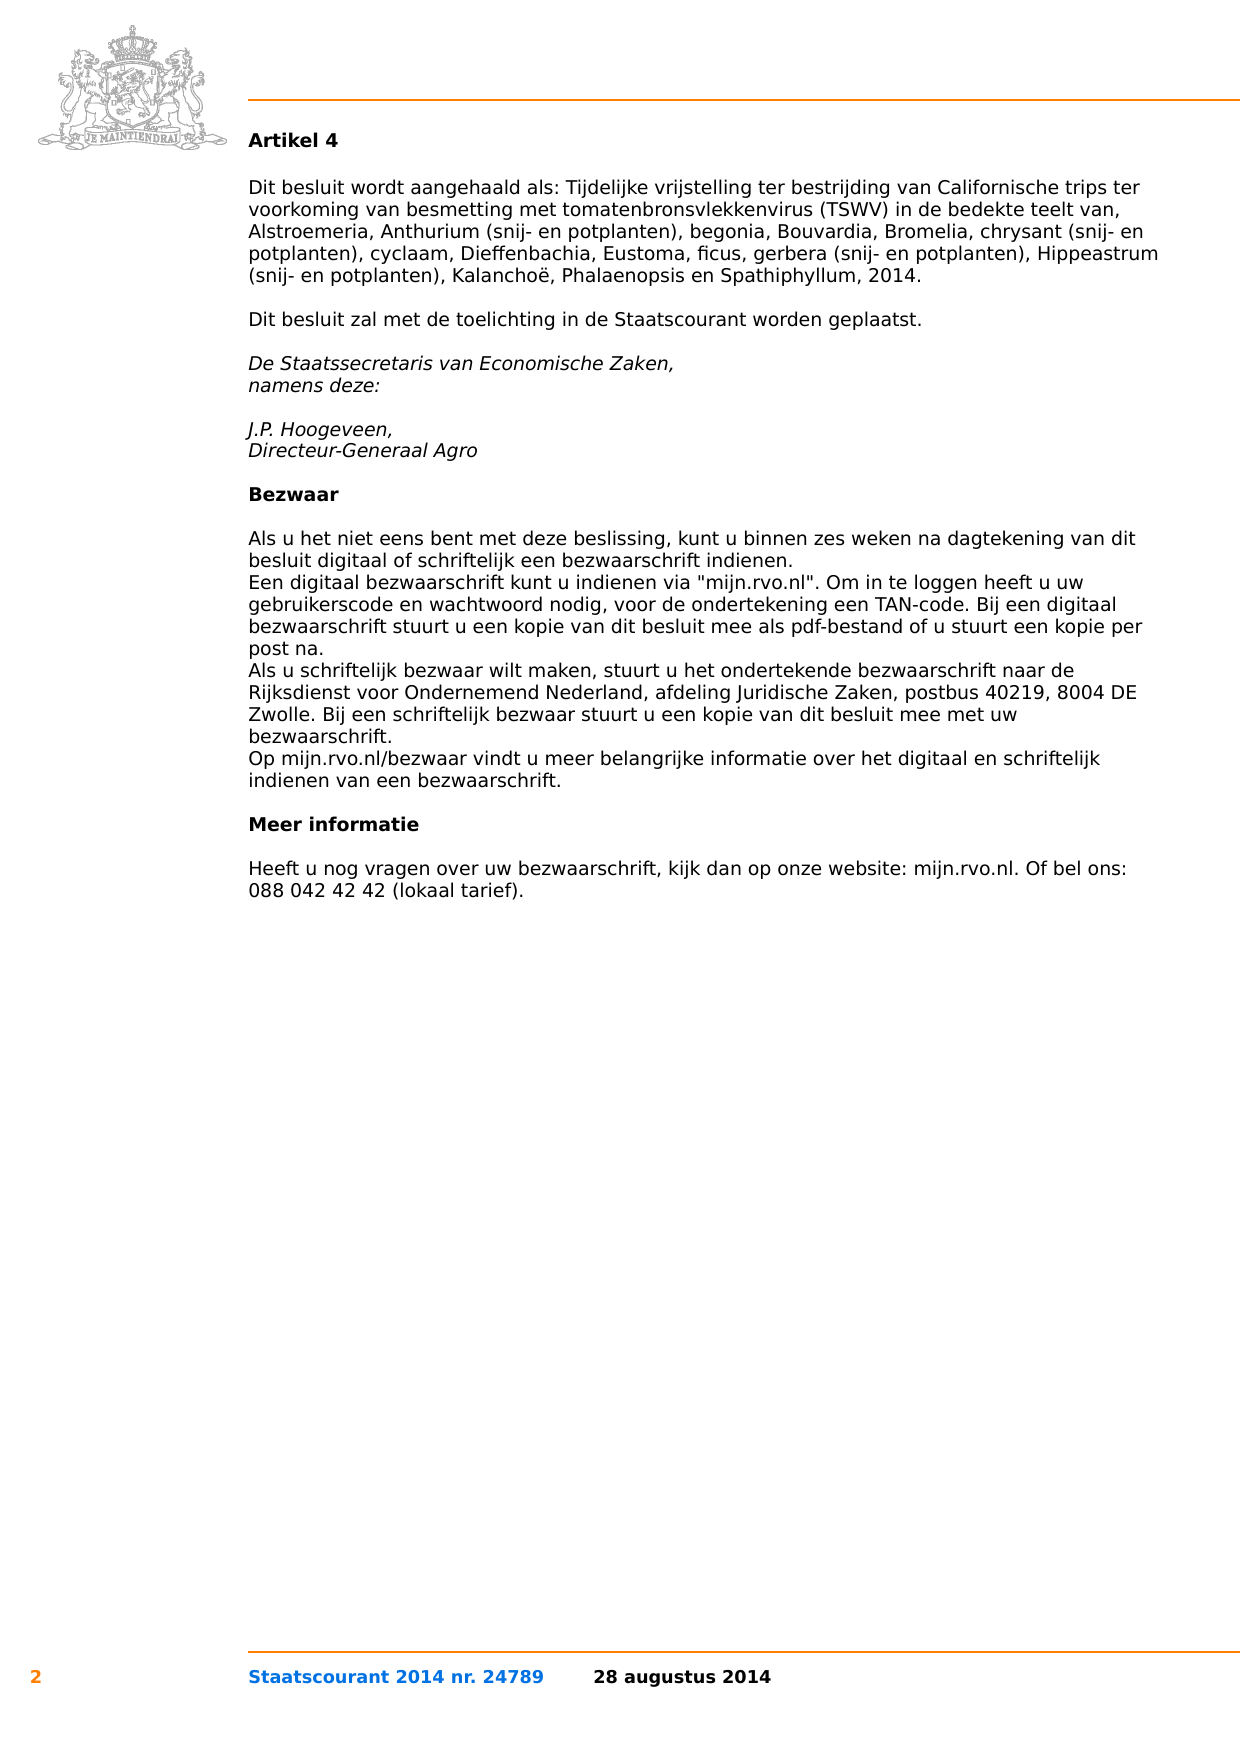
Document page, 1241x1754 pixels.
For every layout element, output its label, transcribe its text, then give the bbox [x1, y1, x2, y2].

text Als u schriftelijk bezwaar wilt maken, stuurt u het ondertekende bezwaarschrift naar de Rijksdienst voor Ondernemend Nederland, afdeling Juridische Zaken, postbus 40219, 8004 DE Zwolle. Bij een schriftelijk bezwaar stuurt u een kopie van dit besluit mee met uw bezwaarschrift. [248, 660, 1163, 748]
text Een digitaal bezwaarschrift kunt u indienen via "mijn.rvo.nl". Om in te loggen heeft u uw gebruikerscode en wachtwoord nodig, voor de ondertekening een TAN-code. Bij een digitaal bezwaarschrift stuurt u een kopie van dit besluit mee als pdf-bestand of u stuurt een kopie per post na. [248, 572, 1163, 660]
picture [38, 25, 227, 150]
text Meer informatie [248, 814, 1163, 836]
text Op mijn.rvo.nl/bezwaar vindt u meer belangrijke informatie over het digitaal en schriftelijk indienen van een bezwaarschrift. [248, 748, 1163, 792]
text De Staatssecretaris van Economische Zaken, namens deze: J.P. Hoogeveen, Directeur-Generaal Agro [248, 352, 1163, 462]
subtitle Artikel 4 [248, 130, 1163, 152]
text Dit besluit wordt aangehaald als: Tijdelijke vrijstelling ter bestrijding van Californische trips ter voorkoming van besmetting met tomatenbronsvlekkenvirus (TSWV) in de bedekte teelt van, Alstroemeria, Anthurium (snij- en potplanten), begonia, Bouvardia, Bromelia, chrysant (snij- en potplanten), cyclaam, Dieffenbachia, Eustoma, ficus, gerbera (snij- en potplanten), Hippeastrum (snij- en potplanten), Kalanchoë, Phalaenopsis en Spathiphyllum, 2014. [248, 177, 1163, 287]
text Als u het niet eens bent met deze beslissing, kunt u binnen zes weken na dagtekening van dit besluit digitaal of schriftelijk een bezwaarschrift indienen. [248, 528, 1163, 572]
text Heeft u nog vragen over uw bezwaarschrift, kijk dan op onze website: mijn.rvo.nl. Of bel ons: 088 042 42 42 (lokaal tarief). [248, 858, 1163, 902]
text Dit besluit zal met de toelichting in de Staatscourant worden geplaatst. [248, 309, 1163, 331]
text Bezwaar [248, 484, 1163, 506]
